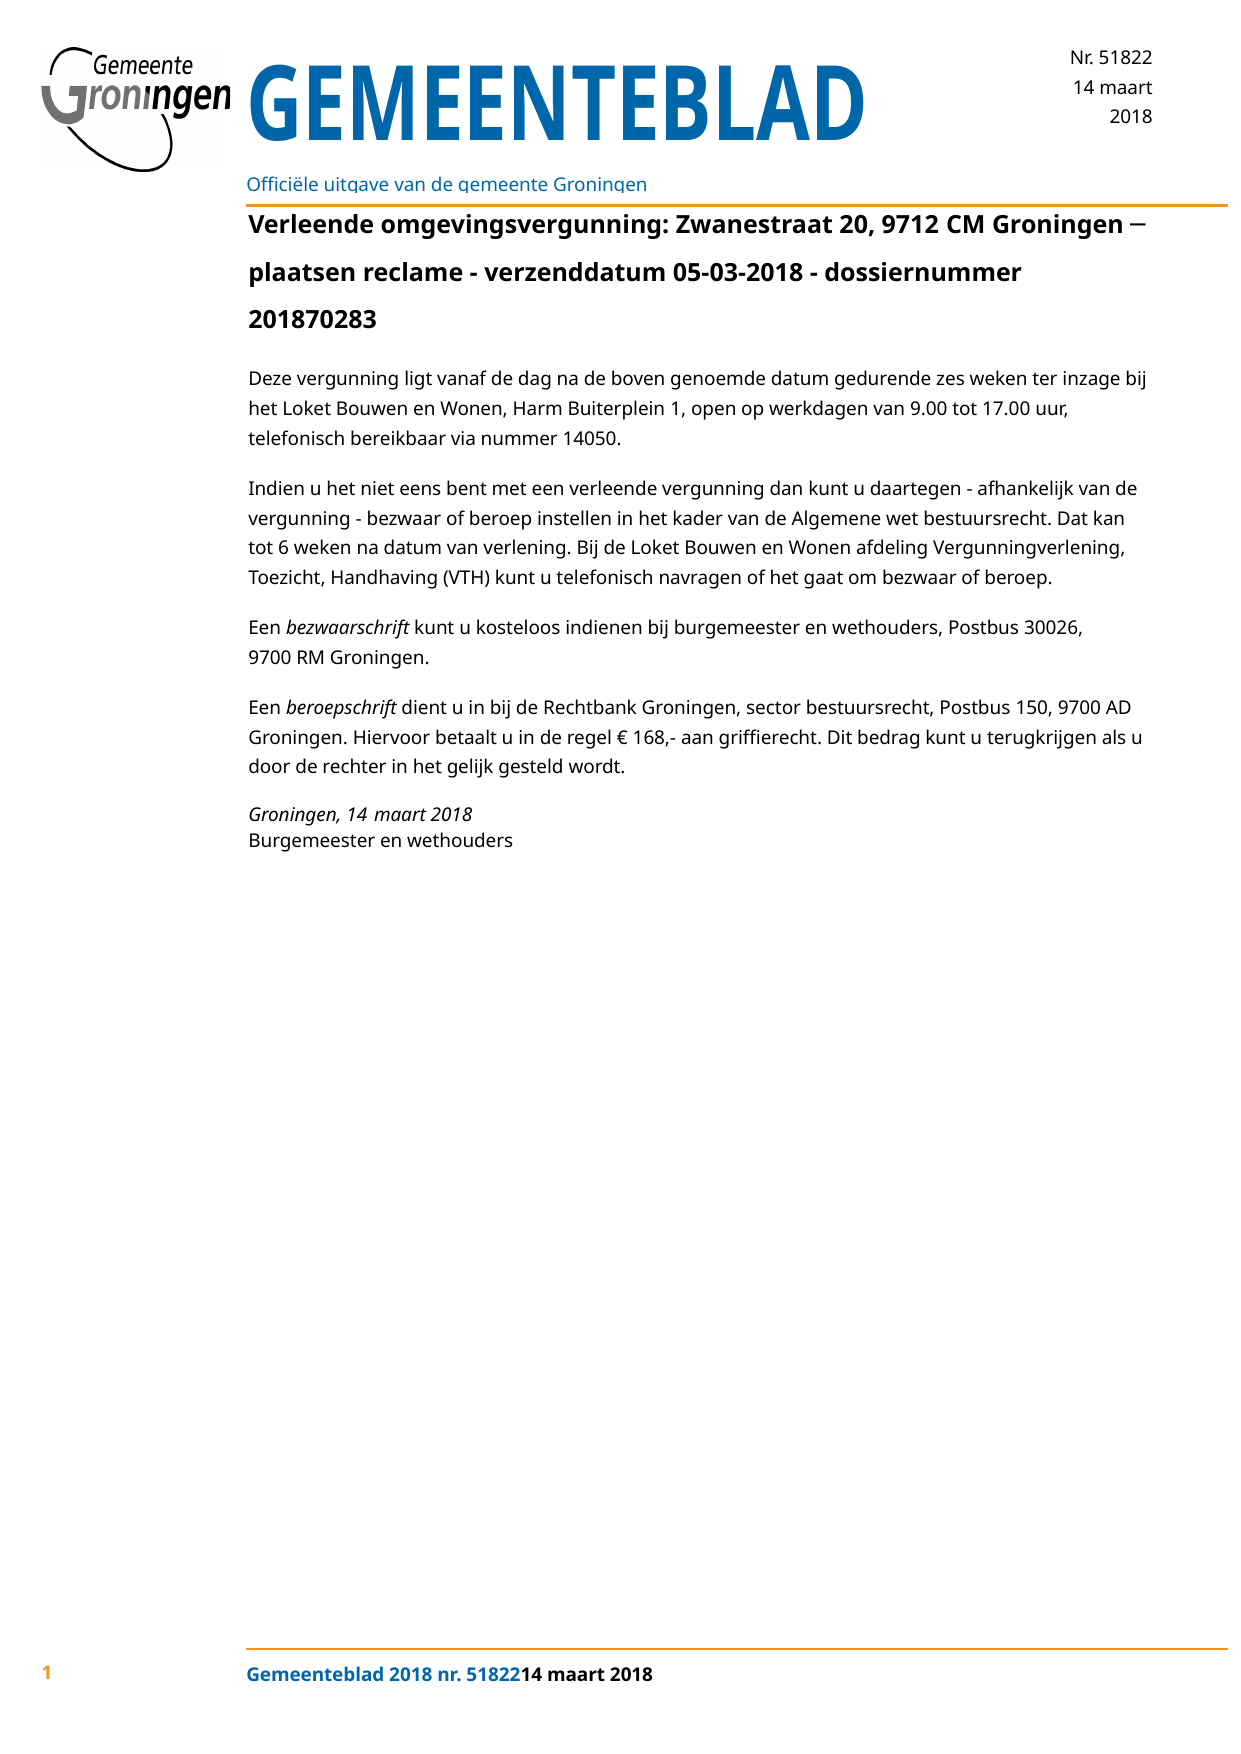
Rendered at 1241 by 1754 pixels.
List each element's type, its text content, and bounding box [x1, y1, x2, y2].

text Deze vergunning ligt vanaf de dag na de boven genoemde datum gedurende zes weken ter inzage bij het Loket Bouwen en Wonen, Harm Buiterplein 1, open op werkdagen van 9.00 tot 17.00 uur, telefonisch bereikbaar via nummer 14050. [248, 366, 1152, 450]
text Indien u het niet eens bent met een verleende vergunning dan kunt u daartegen - afhankelijk van de vergunning - bezwaar of beroep instellen in het kader van de Algemene wet bestuursrecht. Dat kan tot 6 weken na datum van verlening. Bij de Loket Bouwen en Wonen afdeling Vergunningverlening, Toezicht, Handhaving (VTH) kunt u telefonisch navragen of het gaat om bezwaar of beroep. [248, 475, 1152, 589]
text Een beroepschrift dient u in bij de Rechtbank Groningen, sector bestuursrecht, Postbus 150, 9700 AD Groningen. Hiervoor betaalt u in de regel € 168,- aan griffierecht. Dit bedrag kunt u terugkrijgen als u door de rechter in het gelijk gesteld wordt. [248, 694, 1152, 779]
text Groningen, 14 maart 2018 [248, 801, 1152, 827]
text Een bezwaarschrift kunt u kosteloos indienen bij burgemeester en wethouders, Postbus 30026, 9700 RM Groningen. [248, 614, 1152, 669]
text Burgemeester en wethouders [248, 827, 1152, 853]
picture [41, 47, 231, 172]
text Verleende omgevingsvergunning: Zwanestraat 20, 9712 CM Groningen ─ plaatsen reclame - verzenddatum 05-03-2018 - dossiernummer 201870283 [248, 207, 1152, 336]
